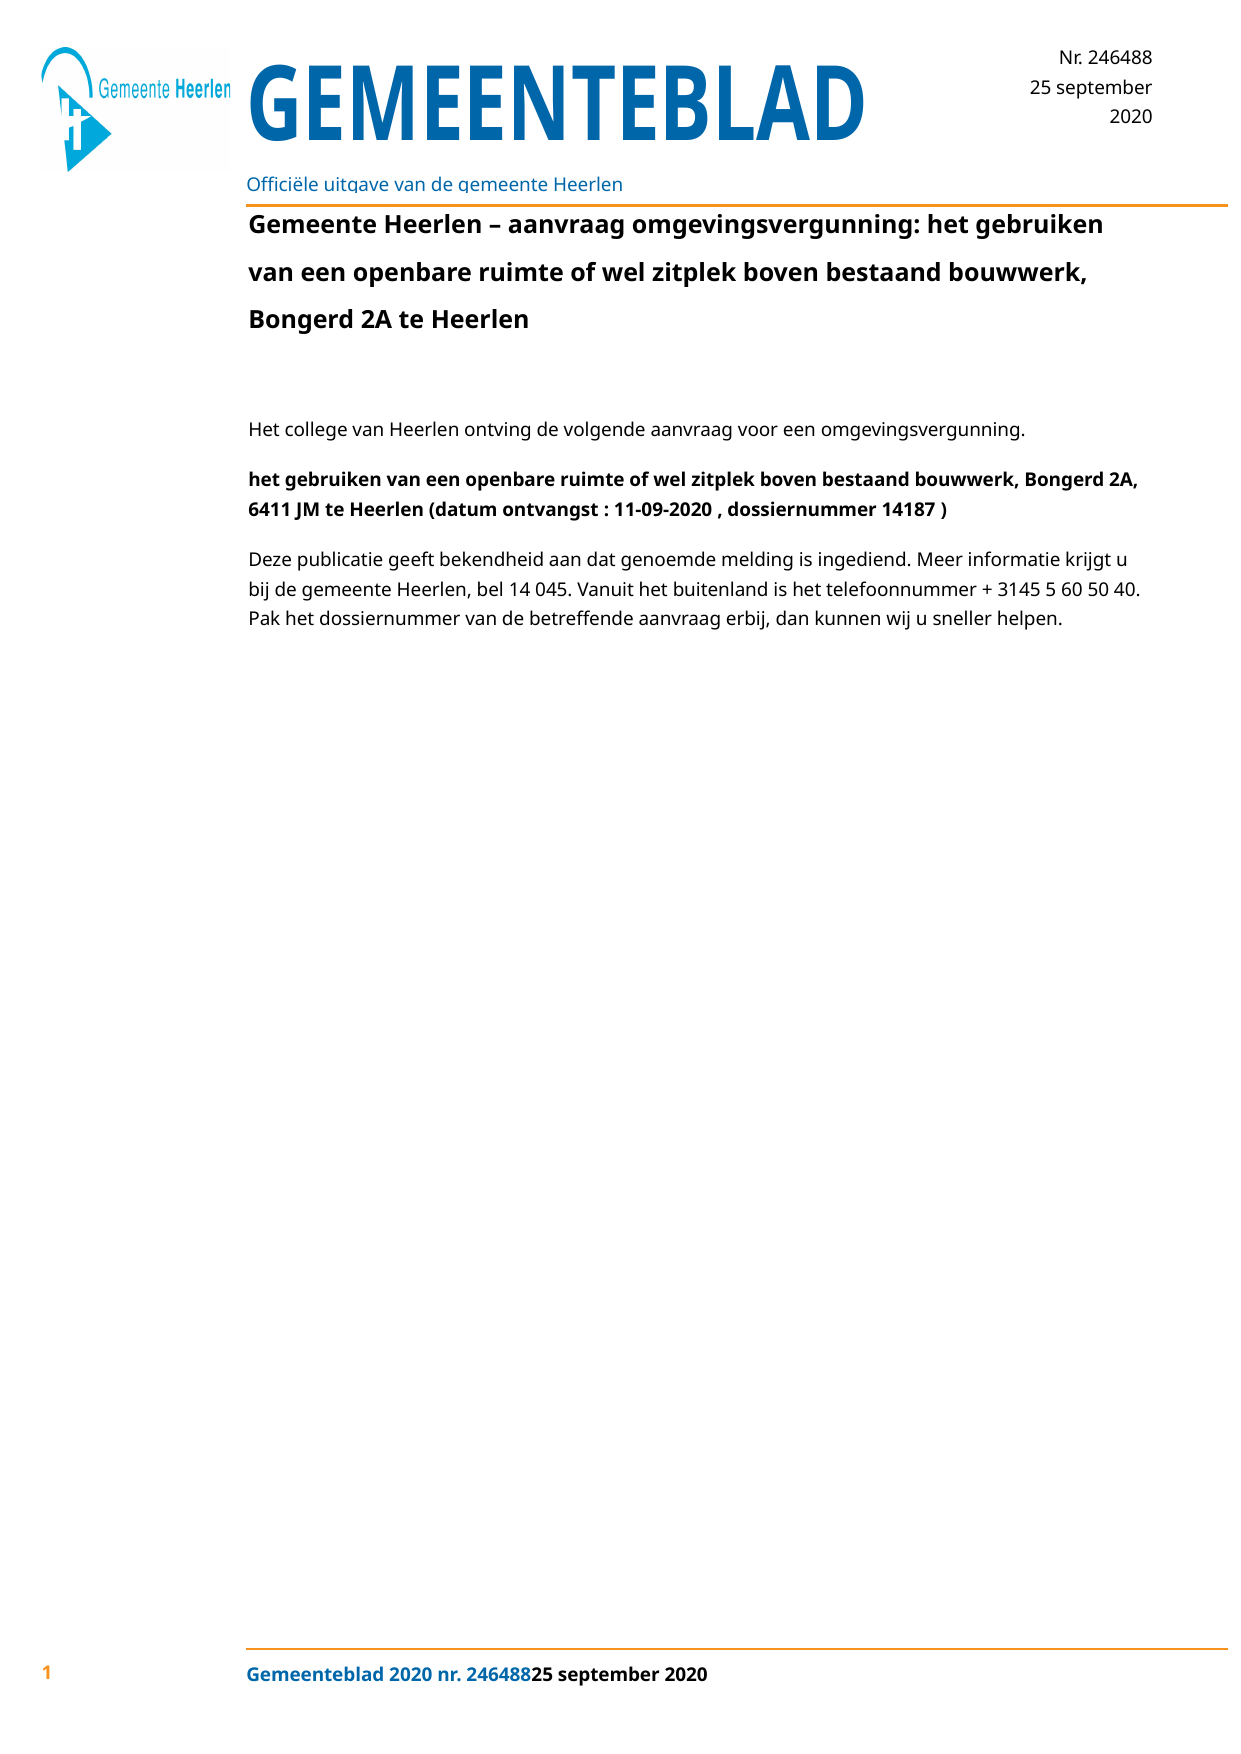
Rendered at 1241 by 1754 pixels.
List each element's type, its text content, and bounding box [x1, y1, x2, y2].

text het gebruiken van een openbare ruimte of wel zitplek boven bestaand bouwwerk, Bongerd 2A, 6411 JM te Heerlen (datum ontvangst : 11-09-2020 , dossiernummer 14187 ) [248, 466, 1152, 522]
text Gemeente Heerlen – aanvraag omgevingsvergunning: het gebruiken van een openbare ruimte of wel zitplek boven bestaand bouwwerk, Bongerd 2A te Heerlen [248, 207, 1152, 336]
text Deze publicatie geeft bekendheid aan dat genoemde melding is ingediend. Meer informatie krijgt u bij de gemeente Heerlen, bel 14 045. Vanuit het buitenland is het telefoonnummer + 3145 5 60 50 40. Pak het dossiernummer van de betreffende aanvraag erbij, dan kunnen wij u sneller helpen. [248, 546, 1152, 631]
picture [41, 47, 231, 172]
text Het college van Heerlen ontving de volgende aanvraag voor een omgevingsvergunning. [248, 416, 1152, 442]
picture [41, 47, 59, 70]
